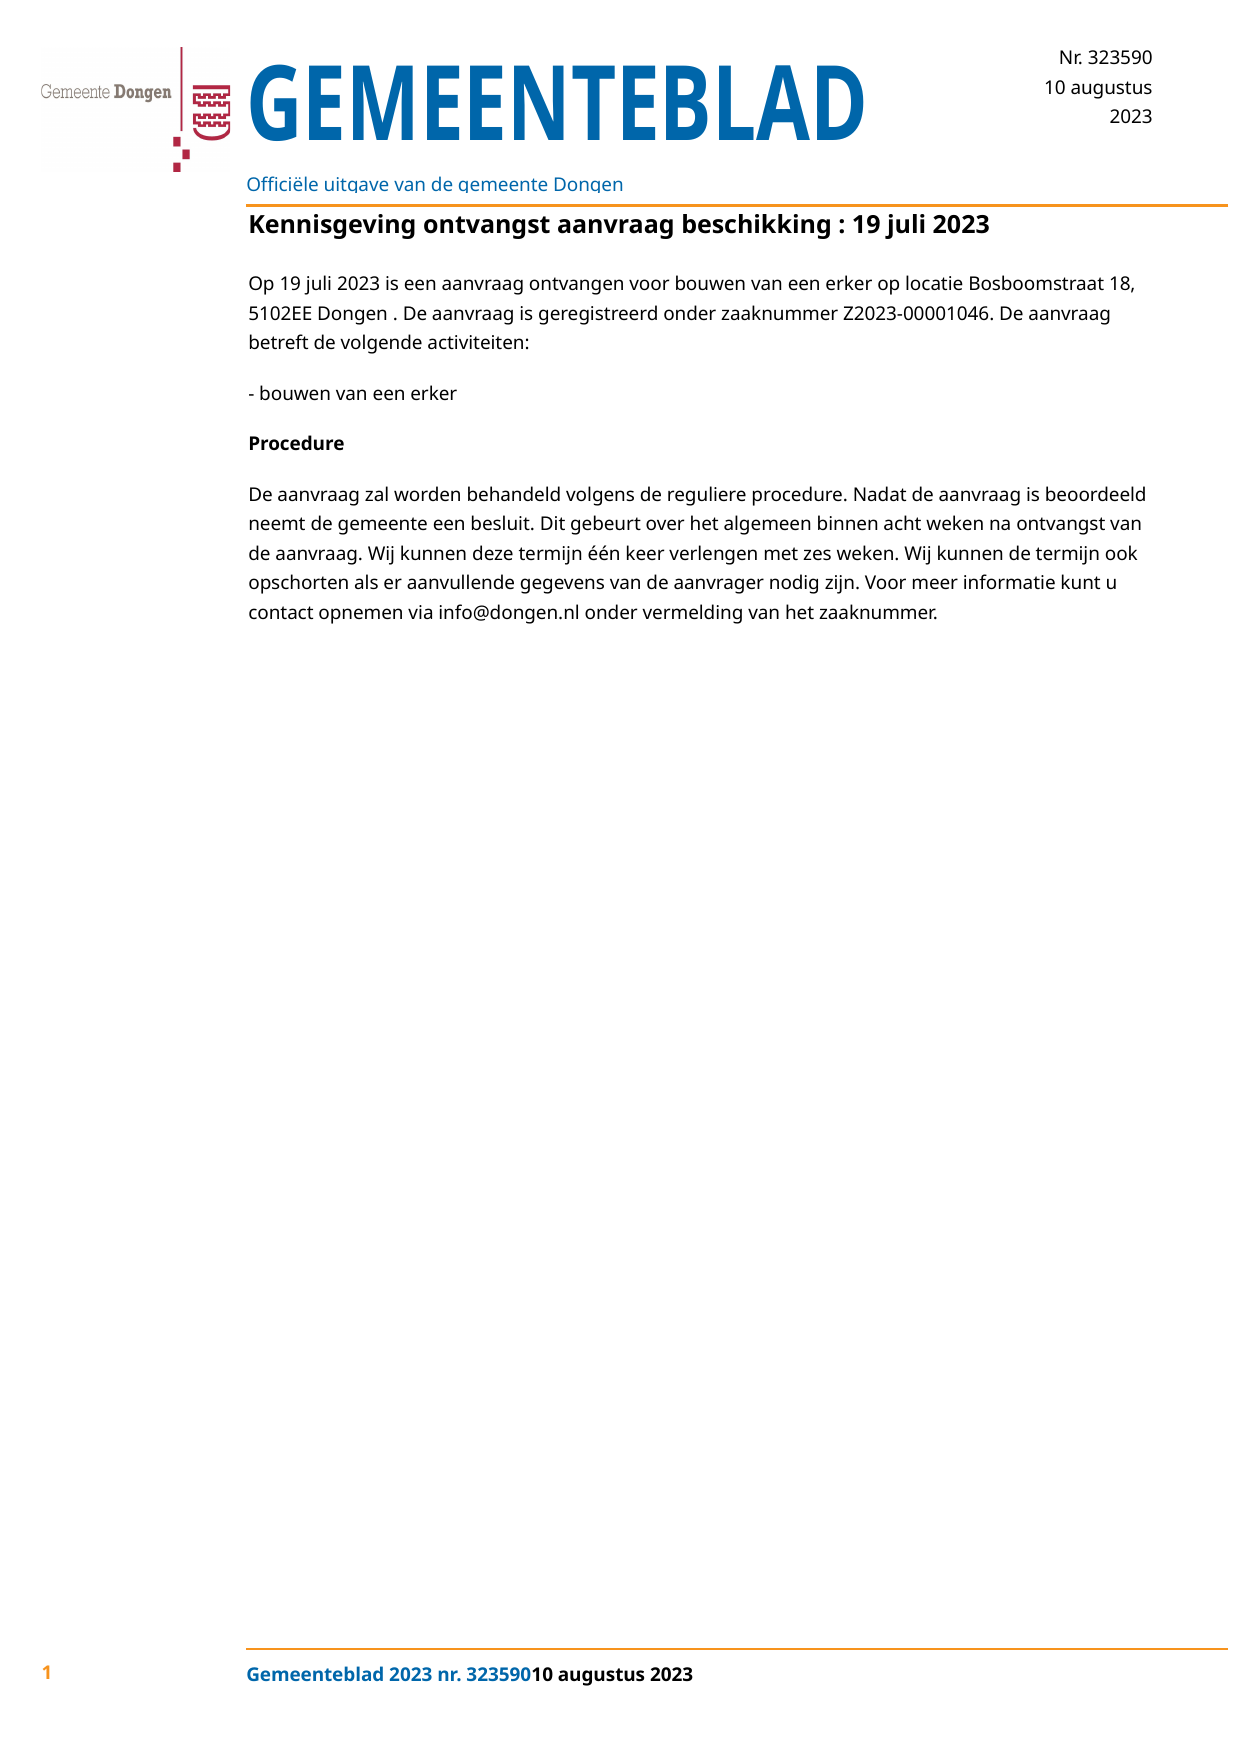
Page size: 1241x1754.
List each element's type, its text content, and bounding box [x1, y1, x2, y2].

text - bouwen van een erker [248, 380, 1152, 406]
picture [41, 47, 231, 172]
text Procedure [248, 430, 1152, 456]
text Op 19 juli 2023 is een aanvraag ontvangen voor bouwen van een erker op locatie Bosboomstraat 18, 5102EE Dongen . De aanvraag is geregistreerd onder zaaknummer Z2023-00001046. De aanvraag betreft de volgende activiteiten: [248, 270, 1152, 355]
text Kennisgeving ontvangst aanvraag beschikking : 19 juli 2023 [248, 207, 1152, 241]
text De aanvraag zal worden behandeld volgens de reguliere procedure. Nadat de aanvraag is beoordeeld neemt de gemeente een besluit. Dit gebeurt over het algemeen binnen acht weken na ontvangst van de aanvraag. Wij kunnen deze termijn één keer verlengen met zes weken. Wij kunnen de termijn ook opschorten als er aanvullende gegevens van de aanvrager nodig zijn. Voor meer informatie kunt u contact opnemen via info@dongen.nl onder vermelding van het zaaknummer. [248, 481, 1152, 625]
